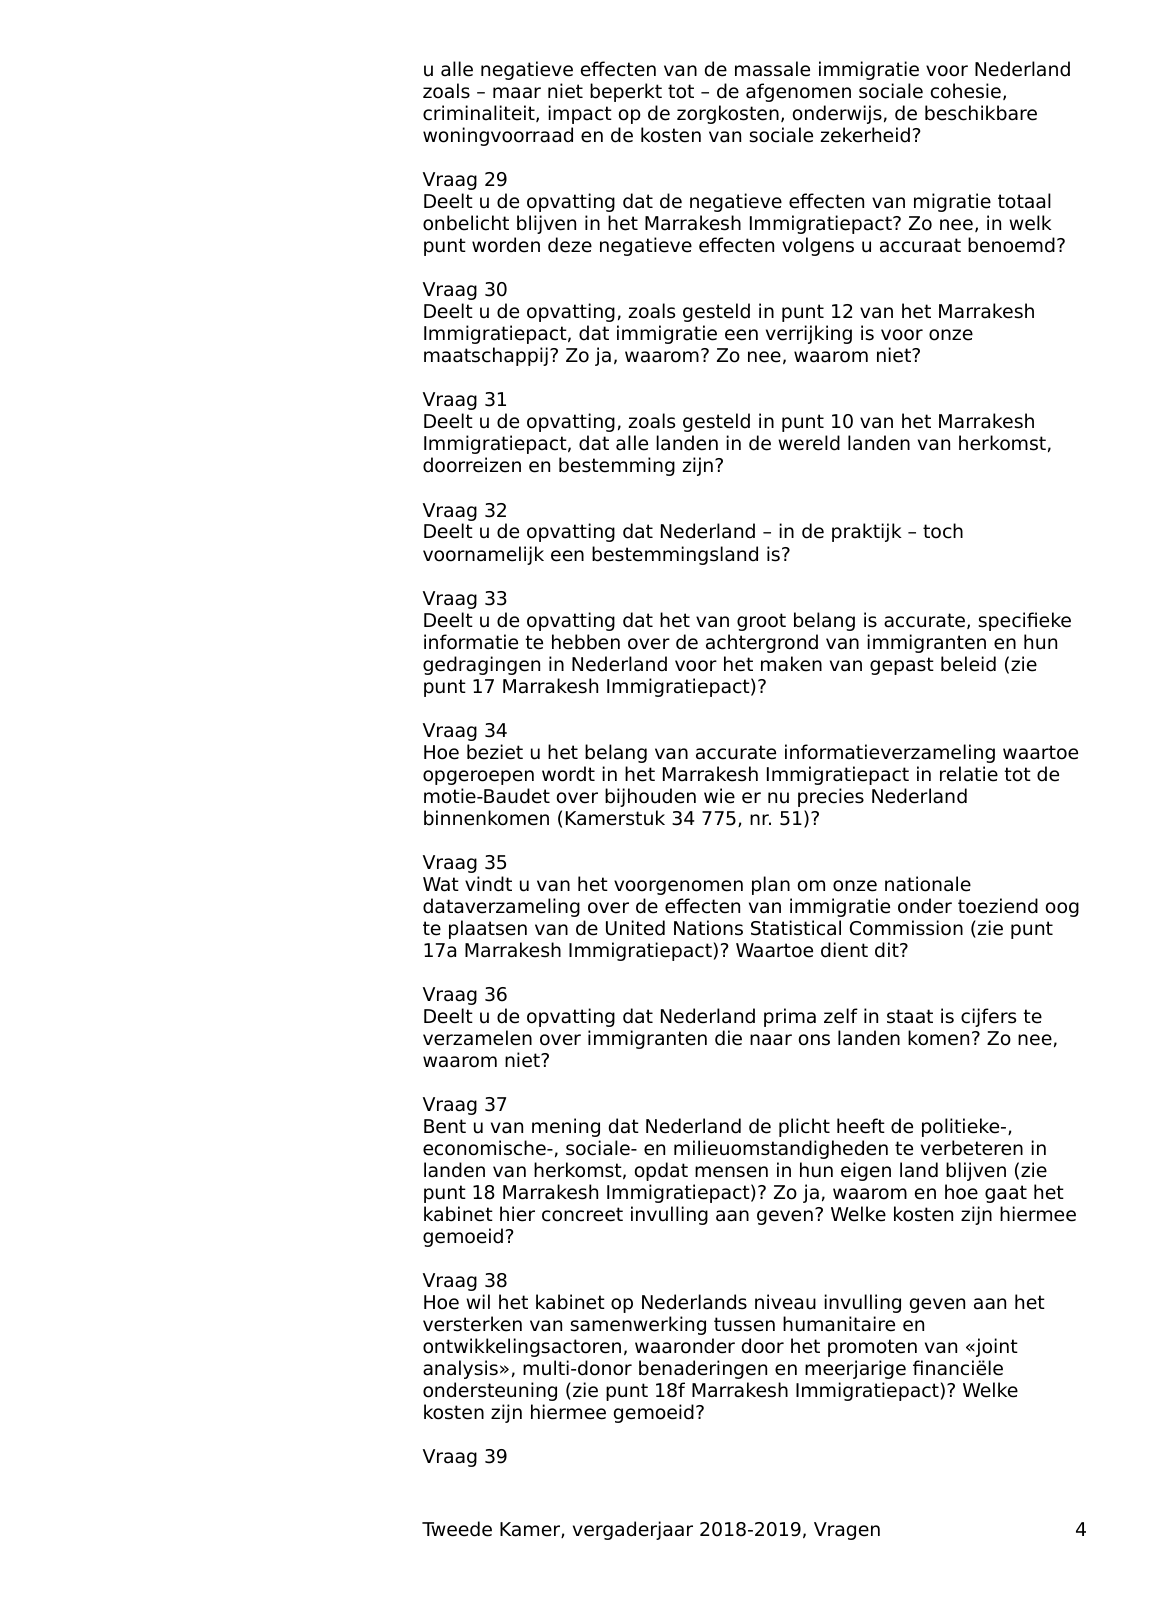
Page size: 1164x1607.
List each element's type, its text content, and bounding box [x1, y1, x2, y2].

text Vraag 33 [422, 588, 1087, 609]
text Vraag 30 [422, 279, 1087, 301]
text Vraag 29 [422, 169, 1087, 191]
text Vraag 38 [422, 1270, 1087, 1292]
text Hoe wil het kabinet op Nederlands niveau invulling geven aan het versterken van samenwerking tussen humanitaire en ontwikkelingsactoren, waaronder door het promoten van «joint analysis», multi-donor benaderingen en meerjarige financiële ondersteuning (zie punt 18f Marrakesh Immigratiepact)? Welke kosten zijn hiermee gemoeid? [422, 1292, 1087, 1424]
text Deelt u de opvatting dat Nederland prima zelf in staat is cijfers te verzamelen over immigranten die naar ons landen komen? Zo nee, waarom niet? [422, 1006, 1087, 1072]
text Vraag 34 [422, 720, 1087, 742]
text Vraag 36 [422, 984, 1087, 1006]
text Hoe beziet u het belang van accurate informatieverzameling waartoe opgeroepen wordt in het Marrakesh Immigratiepact in relatie tot de motie-Baudet over bijhouden wie er nu precies Nederland binnenkomen (Kamerstuk 34 775, nr. 51)? [422, 742, 1087, 829]
text Wat vindt u van het voorgenomen plan om onze nationale dataverzameling over de effecten van immigratie onder toeziend oog te plaatsen van de United Nations Statistical Commission (zie punt 17a Marrakesh Immigratiepact)? Waartoe dient dit? [422, 874, 1087, 962]
text u alle negatieve effecten van de massale immigratie voor Nederland zoals – maar niet beperkt tot – de afgenomen sociale cohesie, criminaliteit, impact op de zorgkosten, onderwijs, de beschikbare woningvoorraad en de kosten van sociale zekerheid? [422, 59, 1087, 147]
text Vraag 37 [422, 1094, 1087, 1116]
text Vraag 32 [422, 499, 1087, 521]
text Vraag 39 [422, 1446, 1087, 1468]
text Deelt u de opvatting dat de negatieve effecten van migratie totaal onbelicht blijven in het Marrakesh Immigratiepact? Zo nee, in welk punt worden deze negatieve effecten volgens u accuraat benoemd? [422, 191, 1087, 257]
text Deelt u de opvatting dat Nederland – in de praktijk – toch voornamelijk een bestemmingsland is? [422, 521, 1087, 565]
text Vraag 31 [422, 389, 1087, 411]
text Deelt u de opvatting, zoals gesteld in punt 10 van het Marrakesh Immigratiepact, dat alle landen in de wereld landen van herkomst, doorreizen en bestemming zijn? [422, 411, 1087, 477]
text Deelt u de opvatting, zoals gesteld in punt 12 van het Marrakesh Immigratiepact, dat immigratie een verrijking is voor onze maatschappij? Zo ja, waarom? Zo nee, waarom niet? [422, 301, 1087, 367]
text Bent u van mening dat Nederland de plicht heeft de politieke-, economische-, sociale- en milieuomstandigheden te verbeteren in landen van herkomst, opdat mensen in hun eigen land blijven (zie punt 18 Marrakesh Immigratiepact)? Zo ja, waarom en hoe gaat het kabinet hier concreet invulling aan geven? Welke kosten zijn hiermee gemoeid? [422, 1116, 1087, 1248]
text Deelt u de opvatting dat het van groot belang is accurate, specifieke informatie te hebben over de achtergrond van immigranten en hun gedragingen in Nederland voor het maken van gepast beleid (zie punt 17 Marrakesh Immigratiepact)? [422, 609, 1087, 697]
text Vraag 35 [422, 852, 1087, 874]
